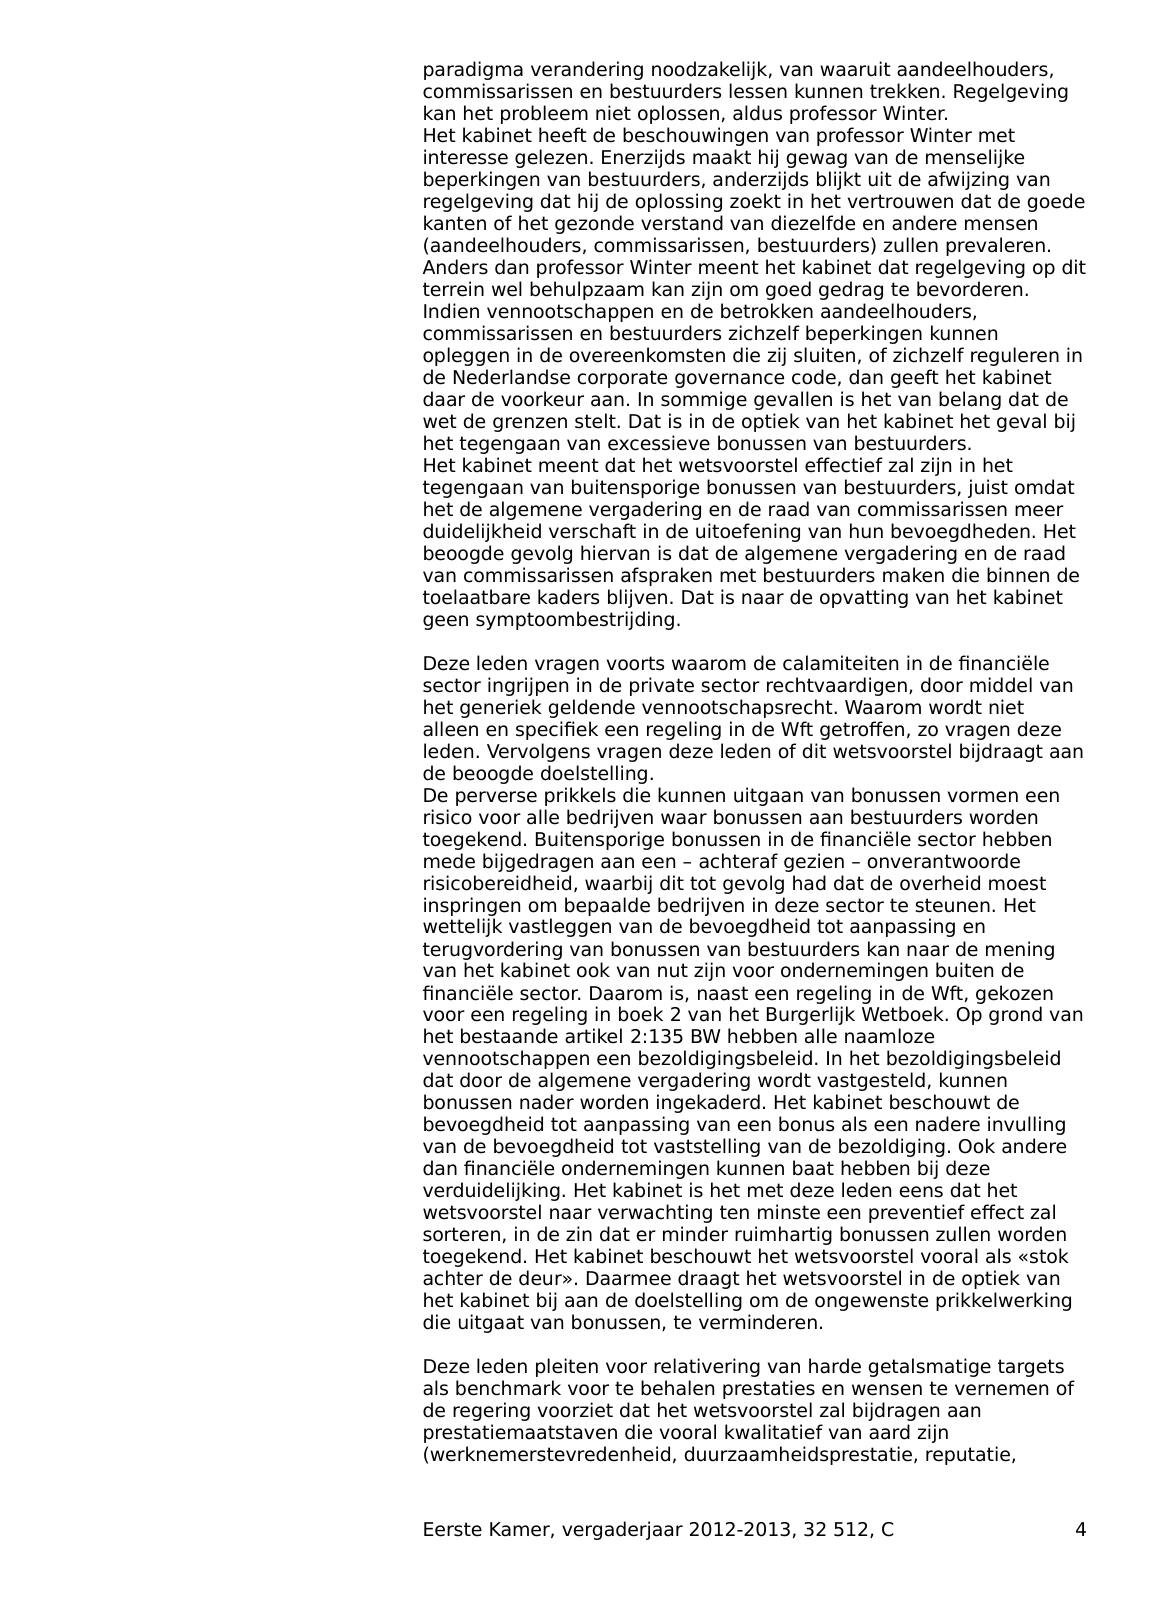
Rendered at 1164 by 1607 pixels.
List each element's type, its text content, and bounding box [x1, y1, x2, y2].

text Het kabinet meent dat het wetsvoorstel effectief zal zijn in het tegengaan van buitensporige bonussen van bestuurders, juist omdat het de algemene vergadering en de raad van commissarissen meer duidelijkheid verschaft in de uitoefening van hun bevoegdheden. Het beoogde gevolg hiervan is dat de algemene vergadering en de raad van commissarissen afspraken met bestuurders maken die binnen de toelaatbare kaders blijven. Dat is naar de opvatting van het kabinet geen symptoombestrijding. [422, 455, 1087, 631]
text Deze leden vragen voorts waarom de calamiteiten in de financiële sector ingrijpen in de private sector rechtvaardigen, door middel van het generiek geldende vennootschapsrecht. Waarom wordt niet alleen en specifiek een regeling in de Wft getroffen, zo vragen deze leden. Vervolgens vragen deze leden of dit wetsvoorstel bijdraagt aan de beoogde doelstelling. [422, 653, 1087, 784]
text Deze leden pleiten voor relativering van harde getalsmatige targets als benchmark voor te behalen prestaties en wensen te vernemen of de regering voorziet dat het wetsvoorstel zal bijdragen aan prestatiemaatstaven die vooral kwalitatief van aard zijn (werknemerstevredenheid, duurzaamheidsprestatie, reputatie, [422, 1356, 1087, 1466]
text paradigma verandering noodzakelijk, van waaruit aandeelhouders, commissarissen en bestuurders lessen kunnen trekken. Regelgeving kan het probleem niet oplossen, aldus professor Winter. [422, 59, 1087, 125]
text Het kabinet heeft de beschouwingen van professor Winter met interesse gelezen. Enerzijds maakt hij gewag van de menselijke beperkingen van bestuurders, anderzijds blijkt uit de afwijzing van regelgeving dat hij de oplossing zoekt in het vertrouwen dat de goede kanten of het gezonde verstand van diezelfde en andere mensen (aandeelhouders, commissarissen, bestuurders) zullen prevaleren. Anders dan professor Winter meent het kabinet dat regelgeving op dit terrein wel behulpzaam kan zijn om goed gedrag te bevorderen. Indien vennootschappen en de betrokken aandeelhouders, commissarissen en bestuurders zichzelf beperkingen kunnen opleggen in de overeenkomsten die zij sluiten, of zichzelf reguleren in de Nederlandse corporate governance code, dan geeft het kabinet daar de voorkeur aan. In sommige gevallen is het van belang dat de wet de grenzen stelt. Dat is in de optiek van het kabinet het geval bij het tegengaan van excessieve bonussen van bestuurders. [422, 125, 1087, 455]
text De perverse prikkels die kunnen uitgaan van bonussen vormen een risico voor alle bedrijven waar bonussen aan bestuurders worden toegekend. Buitensporige bonussen in de financiële sector hebben mede bijgedragen aan een – achteraf gezien – onverantwoorde risicobereidheid, waarbij dit tot gevolg had dat de overheid moest inspringen om bepaalde bedrijven in deze sector te steunen. Het wettelijk vastleggen van de bevoegdheid tot aanpassing en terugvordering van bonussen van bestuurders kan naar de mening van het kabinet ook van nut zijn voor ondernemingen buiten de financiële sector. Daarom is, naast een regeling in de Wft, gekozen voor een regeling in boek 2 van het Burgerlijk Wetboek. Op grond van het bestaande artikel 2:135 BW hebben alle naamloze vennootschappen een bezoldigingsbeleid. In het bezoldigingsbeleid dat door de algemene vergadering wordt vastgesteld, kunnen bonussen nader worden ingekaderd. Het kabinet beschouwt de bevoegdheid tot aanpassing van een bonus als een nadere invulling van de bevoegdheid tot vaststelling van de bezoldiging. Ook andere dan financiële ondernemingen kunnen baat hebben bij deze verduidelijking. Het kabinet is het met deze leden eens dat het wetsvoorstel naar verwachting ten minste een preventief effect zal sorteren, in de zin dat er minder ruimhartig bonussen zullen worden toegekend. Het kabinet beschouwt het wetsvoorstel vooral als «stok achter de deur». Daarmee draagt het wetsvoorstel in de optiek van het kabinet bij aan de doelstelling om de ongewenste prikkelwerking die uitgaat van bonussen, te verminderen. [422, 784, 1087, 1334]
